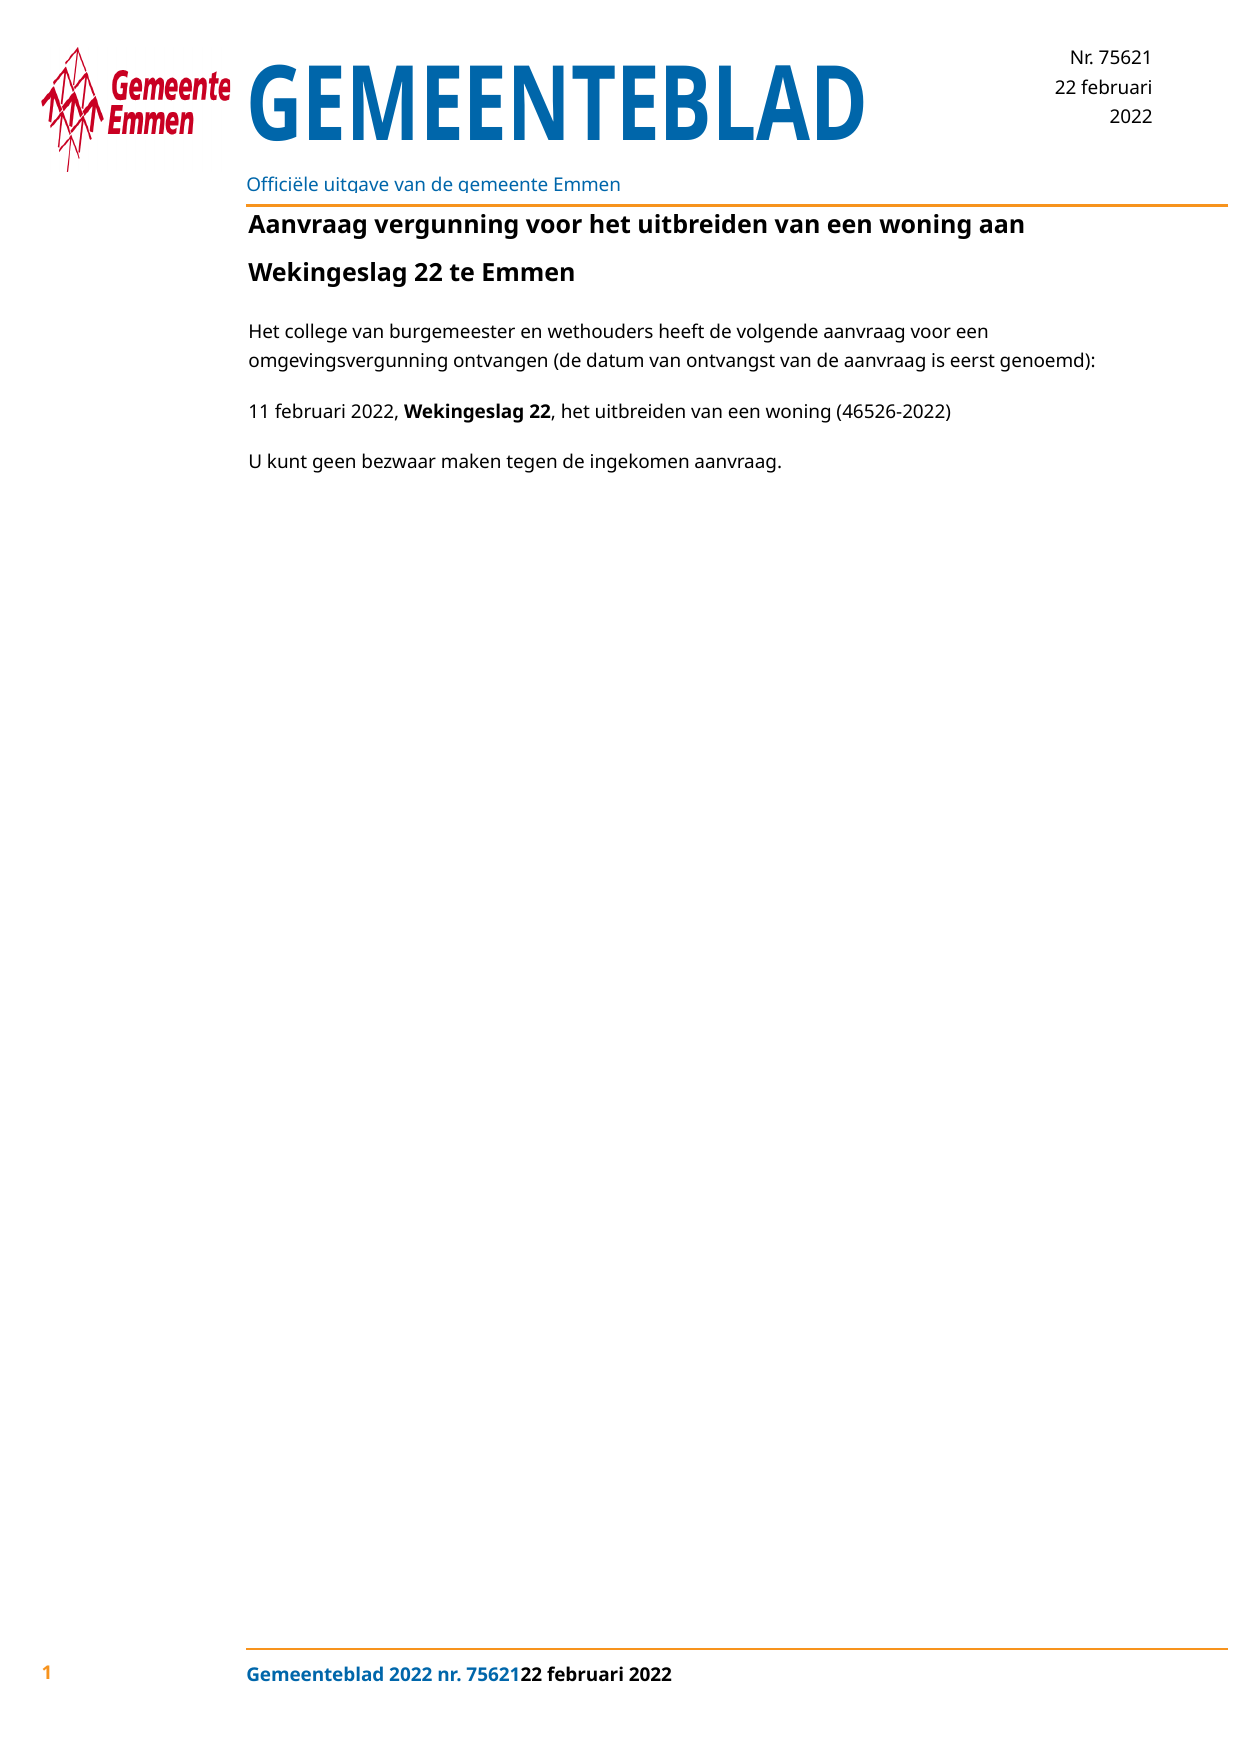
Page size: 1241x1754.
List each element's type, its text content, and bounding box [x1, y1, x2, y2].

text 11 februari 2022, Wekingeslag 22, het uitbreiden van een woning (46526-2022) [248, 398, 1152, 424]
text Aanvraag vergunning voor het uitbreiden van een woning aan Wekingeslag 22 te Emmen [248, 207, 1152, 288]
picture [41, 47, 231, 172]
text U kunt geen bezwaar maken tegen de ingekomen aanvraag. [248, 448, 1152, 474]
text Het college van burgemeester en wethouders heeft de volgende aanvraag voor een omgevingsvergunning ontvangen (de datum van ontvangst van de aanvraag is eerst genoemd): [248, 318, 1152, 373]
